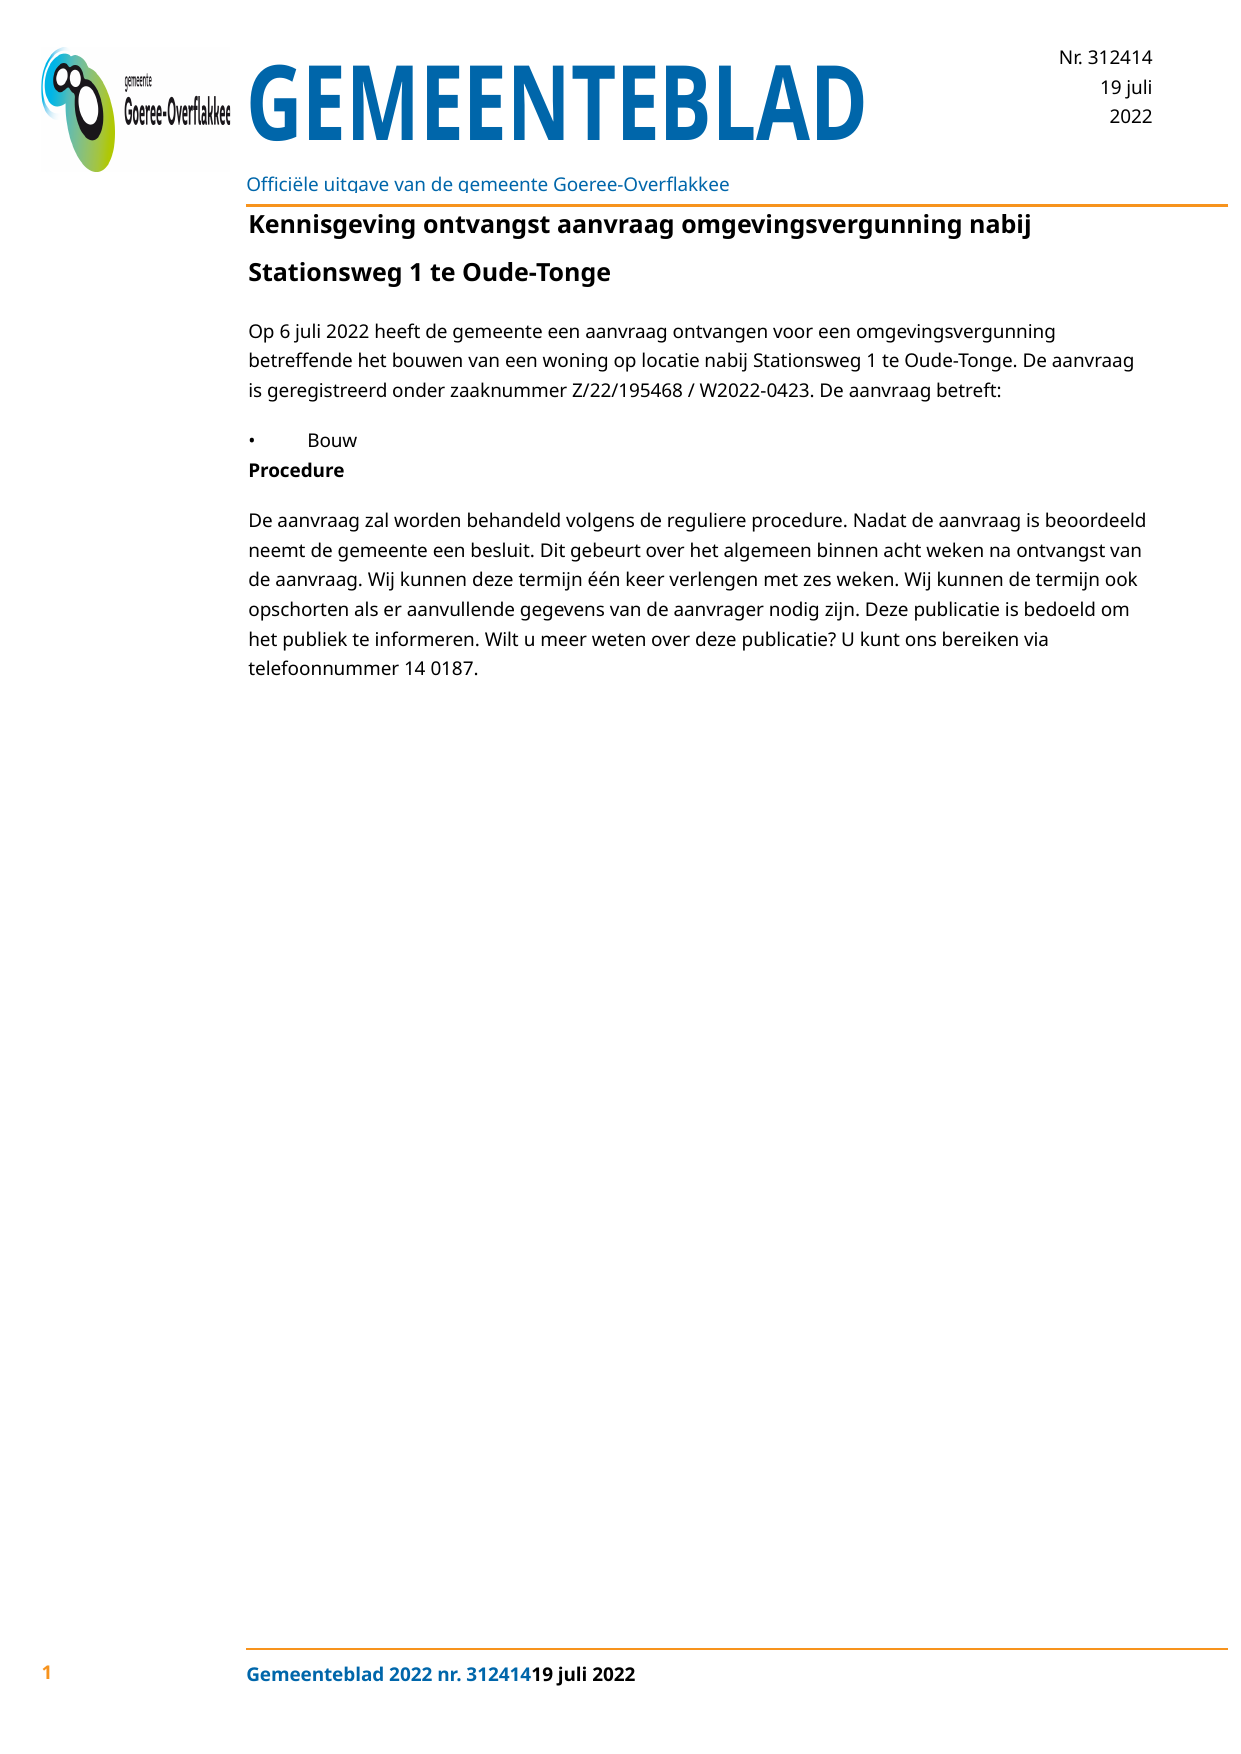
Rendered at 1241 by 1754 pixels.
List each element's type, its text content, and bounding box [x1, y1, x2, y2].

list Bouw [248, 427, 1152, 453]
text Kennisgeving ontvangst aanvraag omgevingsvergunning nabij Stationsweg 1 te Oude-Tonge [248, 207, 1152, 288]
picture [41, 47, 231, 172]
text Op 6 juli 2022 heeft de gemeente een aanvraag ontvangen voor een omgevingsvergunning betreffende het bouwen van een woning op locatie nabij Stationsweg 1 te Oude-Tonge. De aanvraag is geregistreerd onder zaaknummer Z/22/195468 / W2022-0423. De aanvraag betreft: [248, 318, 1152, 403]
text De aanvraag zal worden behandeld volgens de reguliere procedure. Nadat de aanvraag is beoordeeld neemt de gemeente een besluit. Dit gebeurt over het algemeen binnen acht weken na ontvangst van de aanvraag. Wij kunnen deze termijn één keer verlengen met zes weken. Wij kunnen de termijn ook opschorten als er aanvullende gegevens van de aanvrager nodig zijn. Deze publicatie is bedoeld om het publiek te informeren. Wilt u meer weten over deze publicatie? U kunt ons bereiken via telefoonnummer 14 0187. [248, 507, 1152, 681]
text Procedure [248, 457, 1152, 483]
